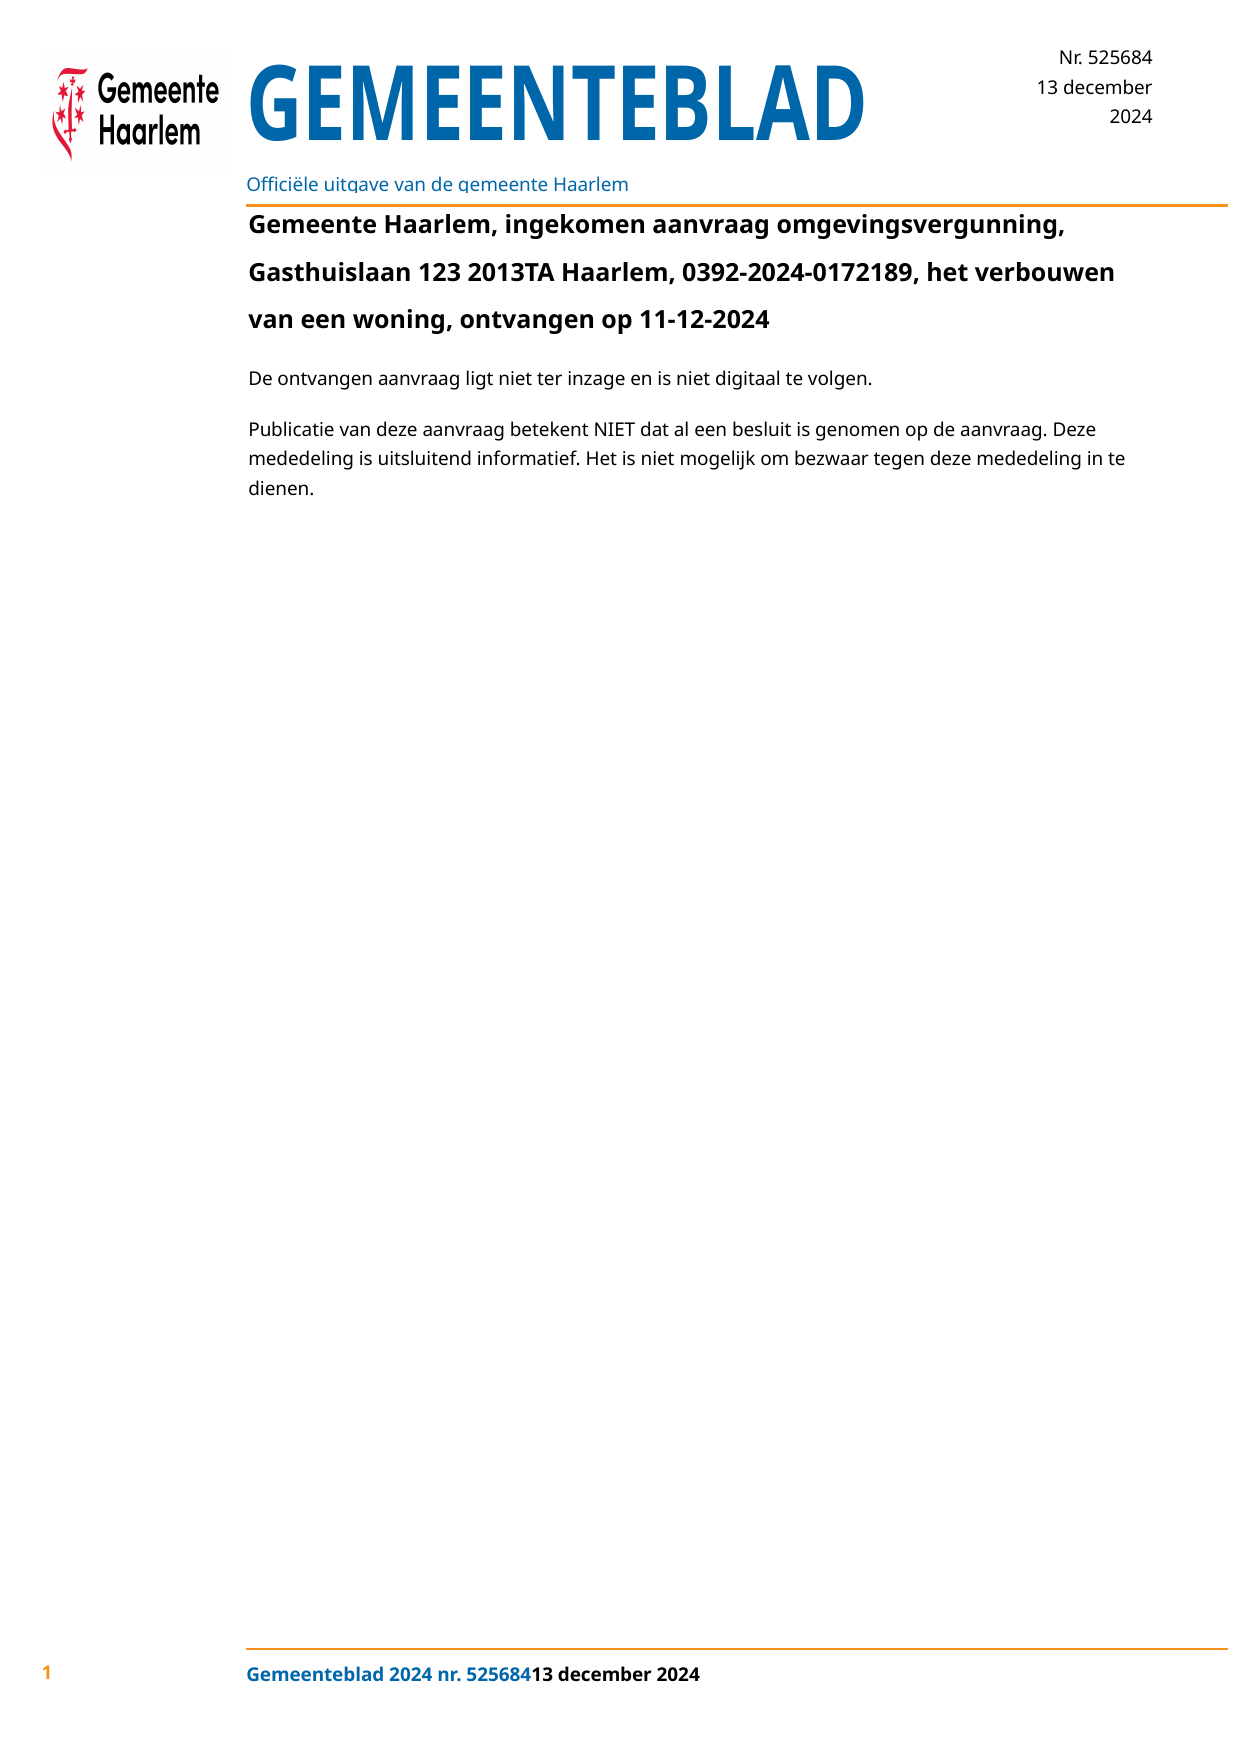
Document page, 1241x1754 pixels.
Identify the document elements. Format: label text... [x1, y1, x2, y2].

text Publicatie van deze aanvraag betekent NIET dat al een besluit is genomen op de aanvraag. Deze mededeling is uitsluitend informatief. Het is niet mogelijk om bezwaar tegen deze mededeling in te dienen. [248, 416, 1152, 501]
text Gemeente Haarlem, ingekomen aanvraag omgevingsvergunning, Gasthuislaan 123 2013TA Haarlem, 0392-2024-0172189, het verbouwen van een woning, ontvangen op 11-12-2024 [248, 207, 1152, 336]
text De ontvangen aanvraag ligt niet ter inzage en is niet digitaal te volgen. [248, 366, 1152, 391]
picture [41, 47, 231, 172]
